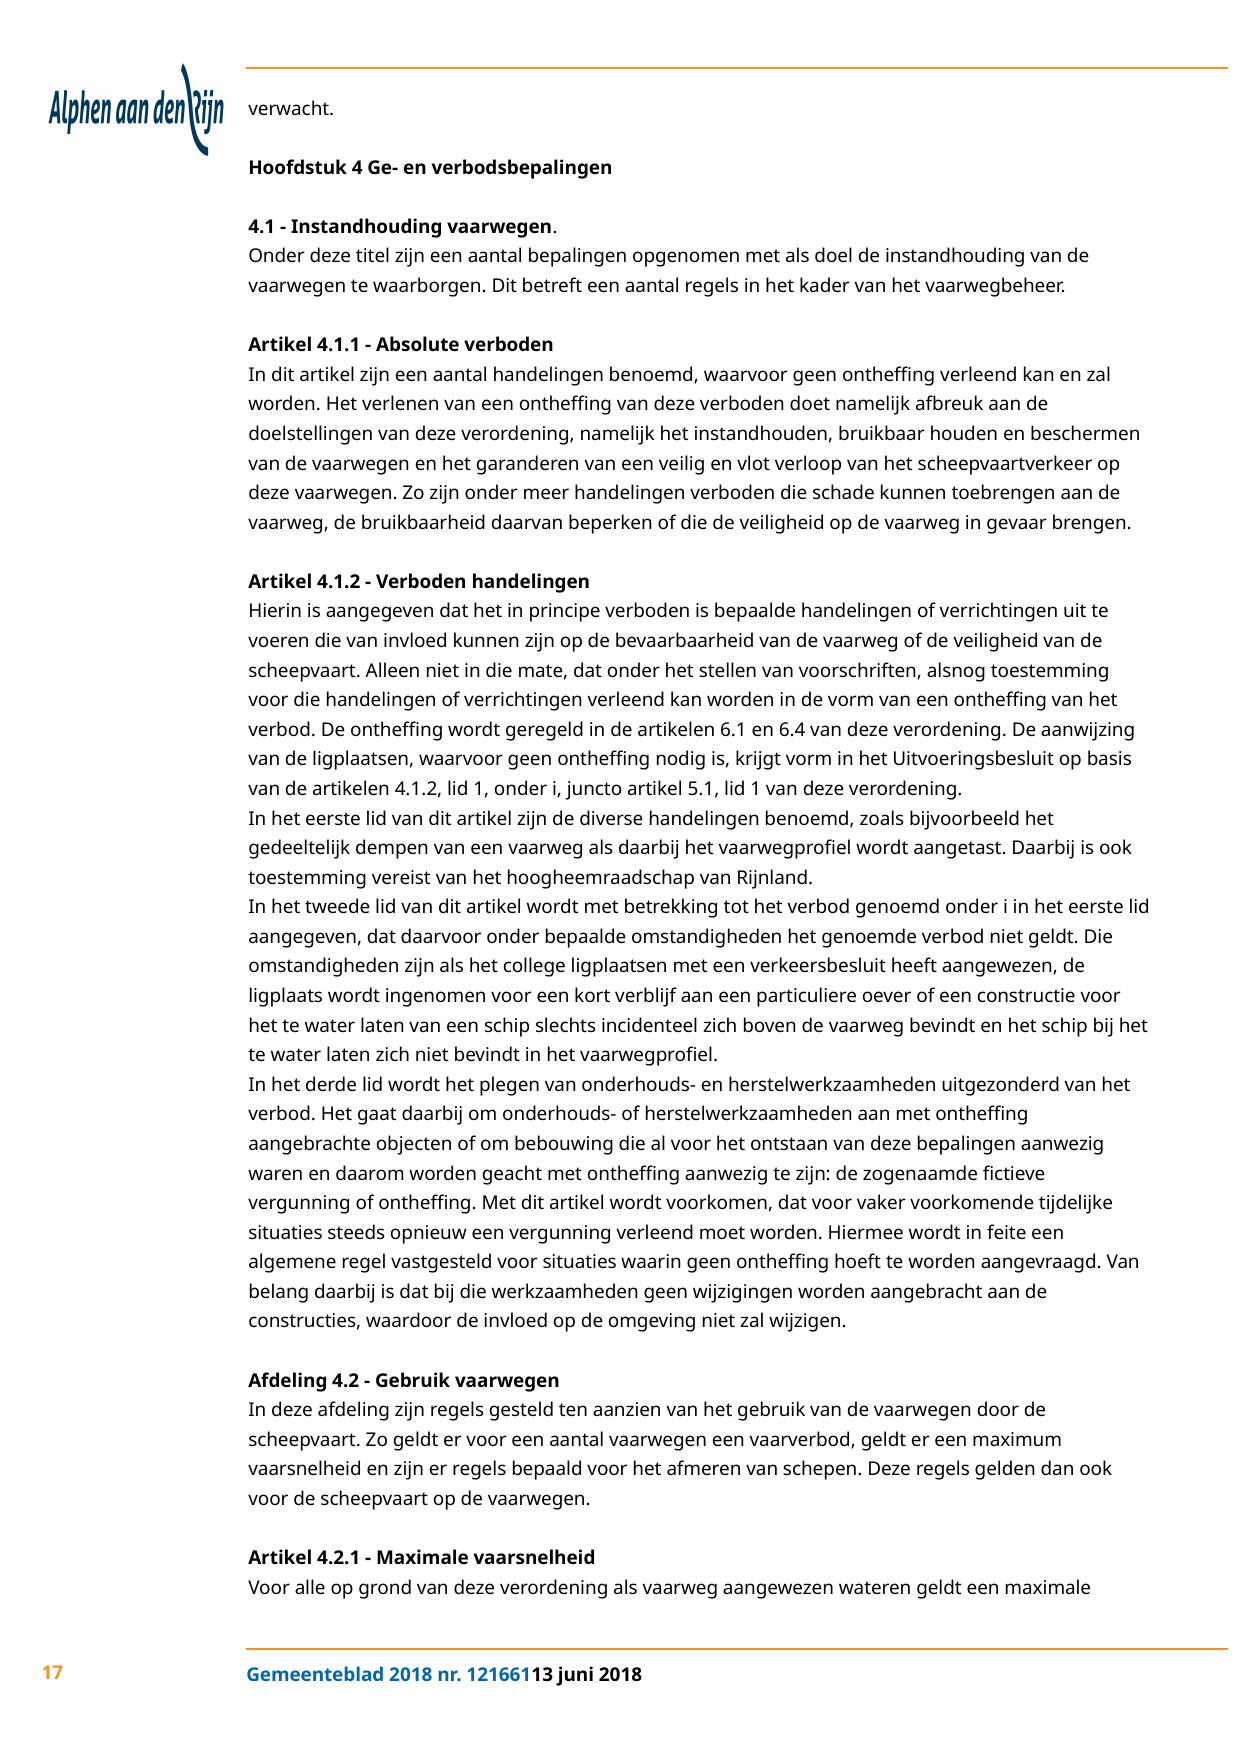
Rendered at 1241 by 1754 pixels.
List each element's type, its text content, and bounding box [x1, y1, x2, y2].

text Artikel 4.2.1 - Maximale vaarsnelheid [248, 1544, 1152, 1570]
text Voor alle op grond van deze verordening als vaarweg aangewezen wateren geldt een maximale [248, 1574, 1152, 1600]
text Hoofdstuk 4 Ge- en verbodsbepalingen [248, 154, 1152, 180]
text In dit artikel zijn een aantal handelingen benoemd, waarvoor geen ontheffing verleend kan en zal worden. Het verlenen van een ontheffing van deze verboden doet namelijk afbreuk aan de doelstellingen van deze verordening, namelijk het instandhouden, bruikbaar houden en beschermen van de vaarwegen en het garanderen van een veilig en vlot verloop van het scheepvaartverkeer op deze vaarwegen. Zo zijn onder meer handelingen verboden die schade kunnen toebrengen aan de vaarweg, de bruikbaarheid daarvan beperken of die de veiligheid op de vaarweg in gevaar brengen. [248, 361, 1152, 535]
text In deze afdeling zijn regels gesteld ten aanzien van het gebruik van de vaarwegen door de scheepvaart. Zo geldt er voor een aantal vaarwegen een vaarverbod, geldt er een maximum vaarsnelheid en zijn er regels bepaald voor het afmeren van schepen. Deze regels gelden dan ook voor de scheepvaart op de vaarwegen. [248, 1396, 1152, 1511]
text Onder deze titel zijn een aantal bepalingen opgenomen met als doel de instandhouding van de vaarwegen te waarborgen. Dit betreft een aantal regels in het kader van het vaarwegbeheer. [248, 243, 1152, 298]
text Afdeling 4.2 - Gebruik vaarwegen [248, 1367, 1152, 1393]
text 4.1 - Instandhouding vaarwegen. [248, 213, 1152, 239]
text Artikel 4.1.1 - Absolute verboden [248, 331, 1152, 357]
text Hierin is aangegeven dat het in principe verboden is bepaalde handelingen of verrichtingen uit te voeren die van invloed kunnen zijn op de bevaarbaarheid van de vaarweg of de veiligheid van de scheepvaart. Alleen niet in die mate, dat onder het stellen van voorschriften, alsnog toestemming voor die handelingen of verrichtingen verleend kan worden in de vorm van een ontheffing van het verbod. De ontheffing wordt geregeld in de artikelen 6.1 en 6.4 van deze verordening. De aanwijzing van de ligplaatsen, waarvoor geen ontheffing nodig is, krijgt vorm in het Uitvoeringsbesluit op basis van de artikelen 4.1.2, lid 1, onder i, juncto artikel 5.1, lid 1 van deze verordening. [248, 598, 1152, 801]
text verwacht. [248, 95, 1152, 121]
text In het eerste lid van dit artikel zijn de diverse handelingen benoemd, zoals bijvoorbeeld het gedeeltelijk dempen van een vaarweg als daarbij het vaarwegprofiel wordt aangetast. Daarbij is ook toestemming vereist van het hoogheemraadschap van Rijnland. [248, 805, 1152, 890]
text In het tweede lid van dit artikel wordt met betrekking tot het verbod genoemd onder i in het eerste lid aangegeven, dat daarvoor onder bepaalde omstandigheden het genoemde verbod niet geldt. Die omstandigheden zijn als het college ligplaatsen met een verkeersbesluit heeft aangewezen, de ligplaats wordt ingenomen voor een kort verblijf aan een particuliere oever of een constructie voor het te water laten van een schip slechts incidenteel zich boven de vaarweg bevindt en het schip bij het te water laten zich niet bevindt in het vaarwegprofiel. [248, 893, 1152, 1067]
text In het derde lid wordt het plegen van onderhouds- en herstelwerkzaamheden uitgezonderd van het verbod. Het gaat daarbij om onderhouds- of herstelwerkzaamheden aan met ontheffing aangebrachte objecten of om bebouwing die al voor het ontstaan van deze bepalingen aanwezig waren en daarom worden geacht met ontheffing aanwezig te zijn: de zogenaamde fictieve vergunning of ontheffing. Met dit artikel wordt voorkomen, dat voor vaker voorkomende tijdelijke situaties steeds opnieuw een vergunning verleend moet worden. Hiermee wordt in feite een algemene regel vastgesteld voor situaties waarin geen ontheffing hoeft te worden aangevraagd. Van belang daarbij is dat bij die werkzaamheden geen wijzigingen worden aangebracht aan de constructies, waardoor de invloed op de omgeving niet zal wijzigen. [248, 1071, 1152, 1333]
text Artikel 4.1.2 - Verboden handelingen [248, 568, 1152, 594]
picture [41, 47, 231, 172]
